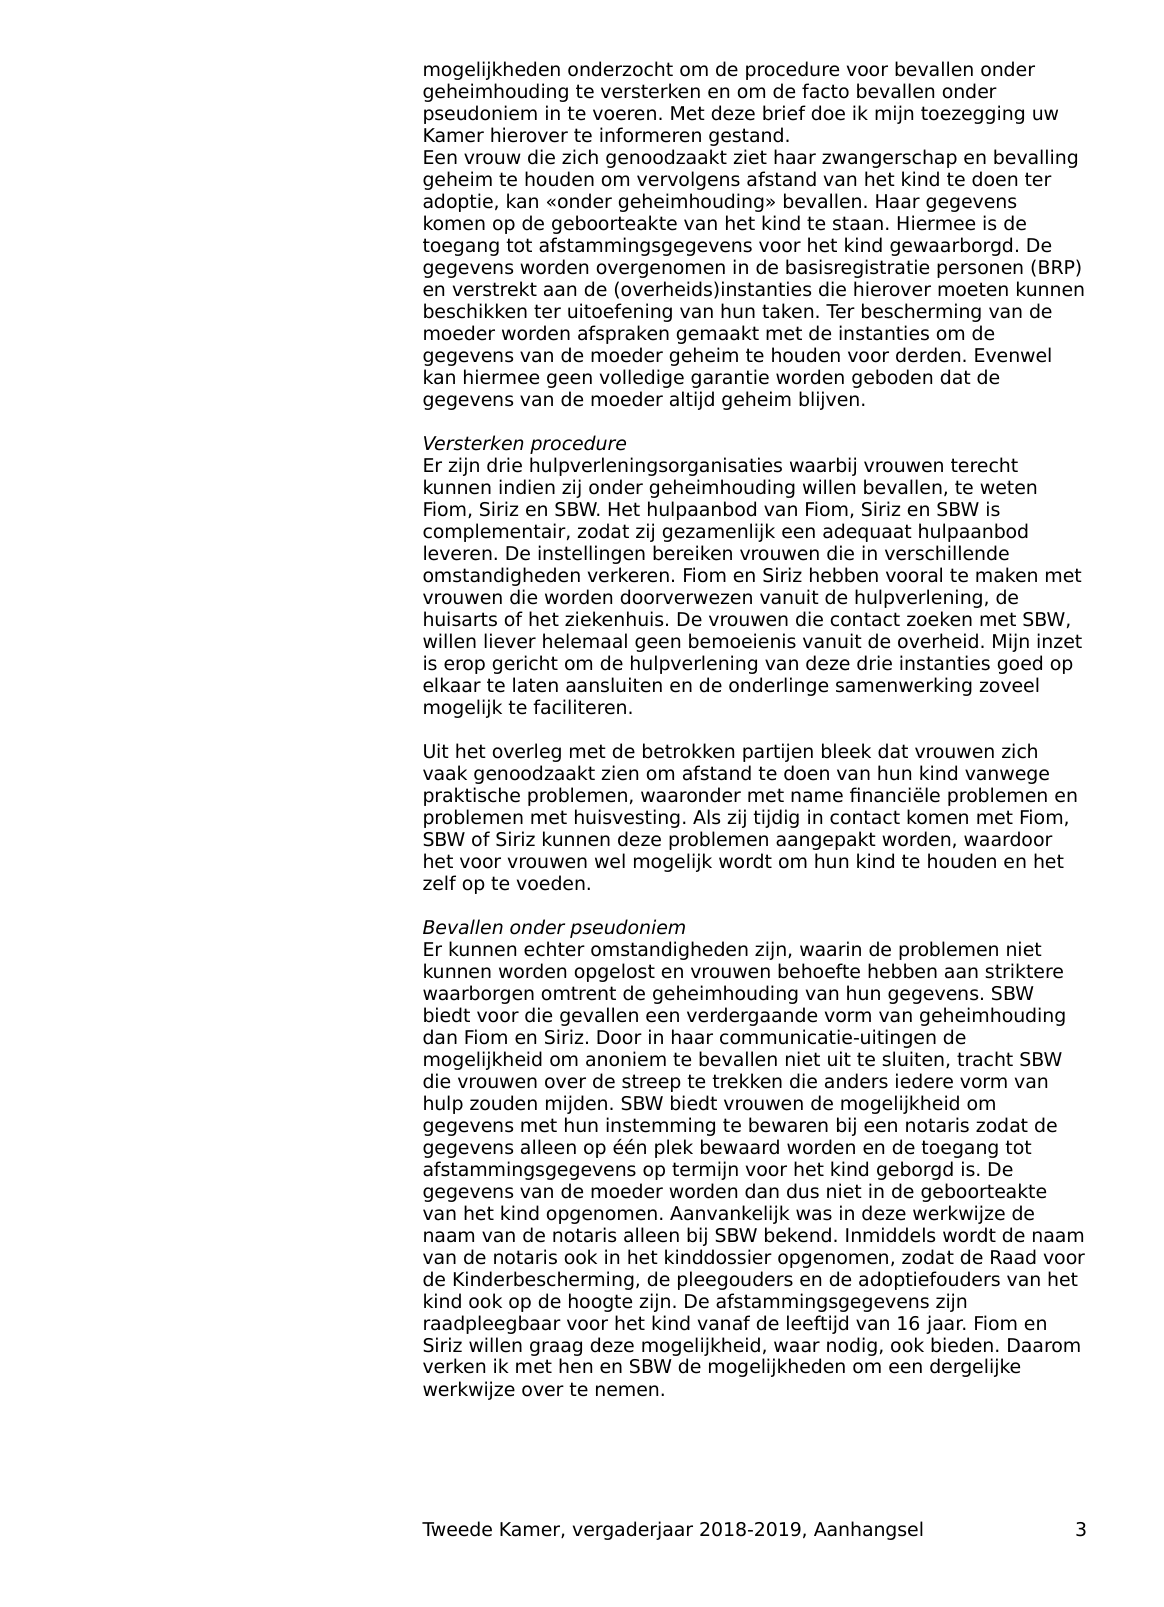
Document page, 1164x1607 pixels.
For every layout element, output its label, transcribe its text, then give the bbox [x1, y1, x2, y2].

text Versterken procedure [422, 433, 1087, 455]
text Er zijn drie hulpverleningsorganisaties waarbij vrouwen terecht kunnen indien zij onder geheimhouding willen bevallen, te weten Fiom, Siriz en SBW. Het hulpaanbod van Fiom, Siriz en SBW is complementair, zodat zij gezamenlijk een adequaat hulpaanbod leveren. De instellingen bereiken vrouwen die in verschillende omstandigheden verkeren. Fiom en Siriz hebben vooral te maken met vrouwen die worden doorverwezen vanuit de hulpverlening, de huisarts of het ziekenhuis. De vrouwen die contact zoeken met SBW, willen liever helemaal geen bemoeienis vanuit de overheid. Mijn inzet is erop gericht om de hulpverlening van deze drie instanties goed op elkaar te laten aansluiten en de onderlinge samenwerking zoveel mogelijk te faciliteren. [422, 455, 1087, 719]
text Een vrouw die zich genoodzaakt ziet haar zwangerschap en bevalling geheim te houden om vervolgens afstand van het kind te doen ter adoptie, kan «onder geheimhouding» bevallen. Haar gegevens komen op de geboorteakte van het kind te staan. Hiermee is de toegang tot afstammingsgegevens voor het kind gewaarborgd. De gegevens worden overgenomen in de basisregistratie personen (BRP) en verstrekt aan de (overheids)instanties die hierover moeten kunnen beschikken ter uitoefening van hun taken. Ter bescherming van de moeder worden afspraken gemaakt met de instanties om de gegevens van de moeder geheim te houden voor derden. Evenwel kan hiermee geen volledige garantie worden geboden dat de gegevens van de moeder altijd geheim blijven. [422, 147, 1087, 411]
text mogelijkheden onderzocht om de procedure voor bevallen onder geheimhouding te versterken en om de facto bevallen onder pseudoniem in te voeren. Met deze brief doe ik mijn toezegging uw Kamer hierover te informeren gestand. [422, 59, 1087, 147]
text Er kunnen echter omstandigheden zijn, waarin de problemen niet kunnen worden opgelost en vrouwen behoefte hebben aan striktere waarborgen omtrent de geheimhouding van hun gegevens. SBW biedt voor die gevallen een verdergaande vorm van geheimhouding dan Fiom en Siriz. Door in haar communicatie-uitingen de mogelijkheid om anoniem te bevallen niet uit te sluiten, tracht SBW die vrouwen over de streep te trekken die anders iedere vorm van hulp zouden mijden. SBW biedt vrouwen de mogelijkheid om gegevens met hun instemming te bewaren bij een notaris zodat de gegevens alleen op één plek bewaard worden en de toegang tot afstammingsgegevens op termijn voor het kind geborgd is. De gegevens van de moeder worden dan dus niet in de geboorteakte van het kind opgenomen. Aanvankelijk was in deze werkwijze de naam van de notaris alleen bij SBW bekend. Inmiddels wordt de naam van de notaris ook in het kinddossier opgenomen, zodat de Raad voor de Kinderbescherming, de pleegouders en de adoptiefouders van het kind ook op de hoogte zijn. De afstammingsgegevens zijn raadpleegbaar voor het kind vanaf de leeftijd van 16 jaar. Fiom en Siriz willen graag deze mogelijkheid, waar nodig, ook bieden. Daarom verken ik met hen en SBW de mogelijkheden om een dergelijke werkwijze over te nemen. [422, 939, 1087, 1400]
text Uit het overleg met de betrokken partijen bleek dat vrouwen zich vaak genoodzaakt zien om afstand te doen van hun kind vanwege praktische problemen, waaronder met name financiële problemen en problemen met huisvesting. Als zij tijdig in contact komen met Fiom, SBW of Siriz kunnen deze problemen aangepakt worden, waardoor het voor vrouwen wel mogelijk wordt om hun kind te houden en het zelf op te voeden. [422, 741, 1087, 895]
text Bevallen onder pseudoniem [422, 917, 1087, 939]
